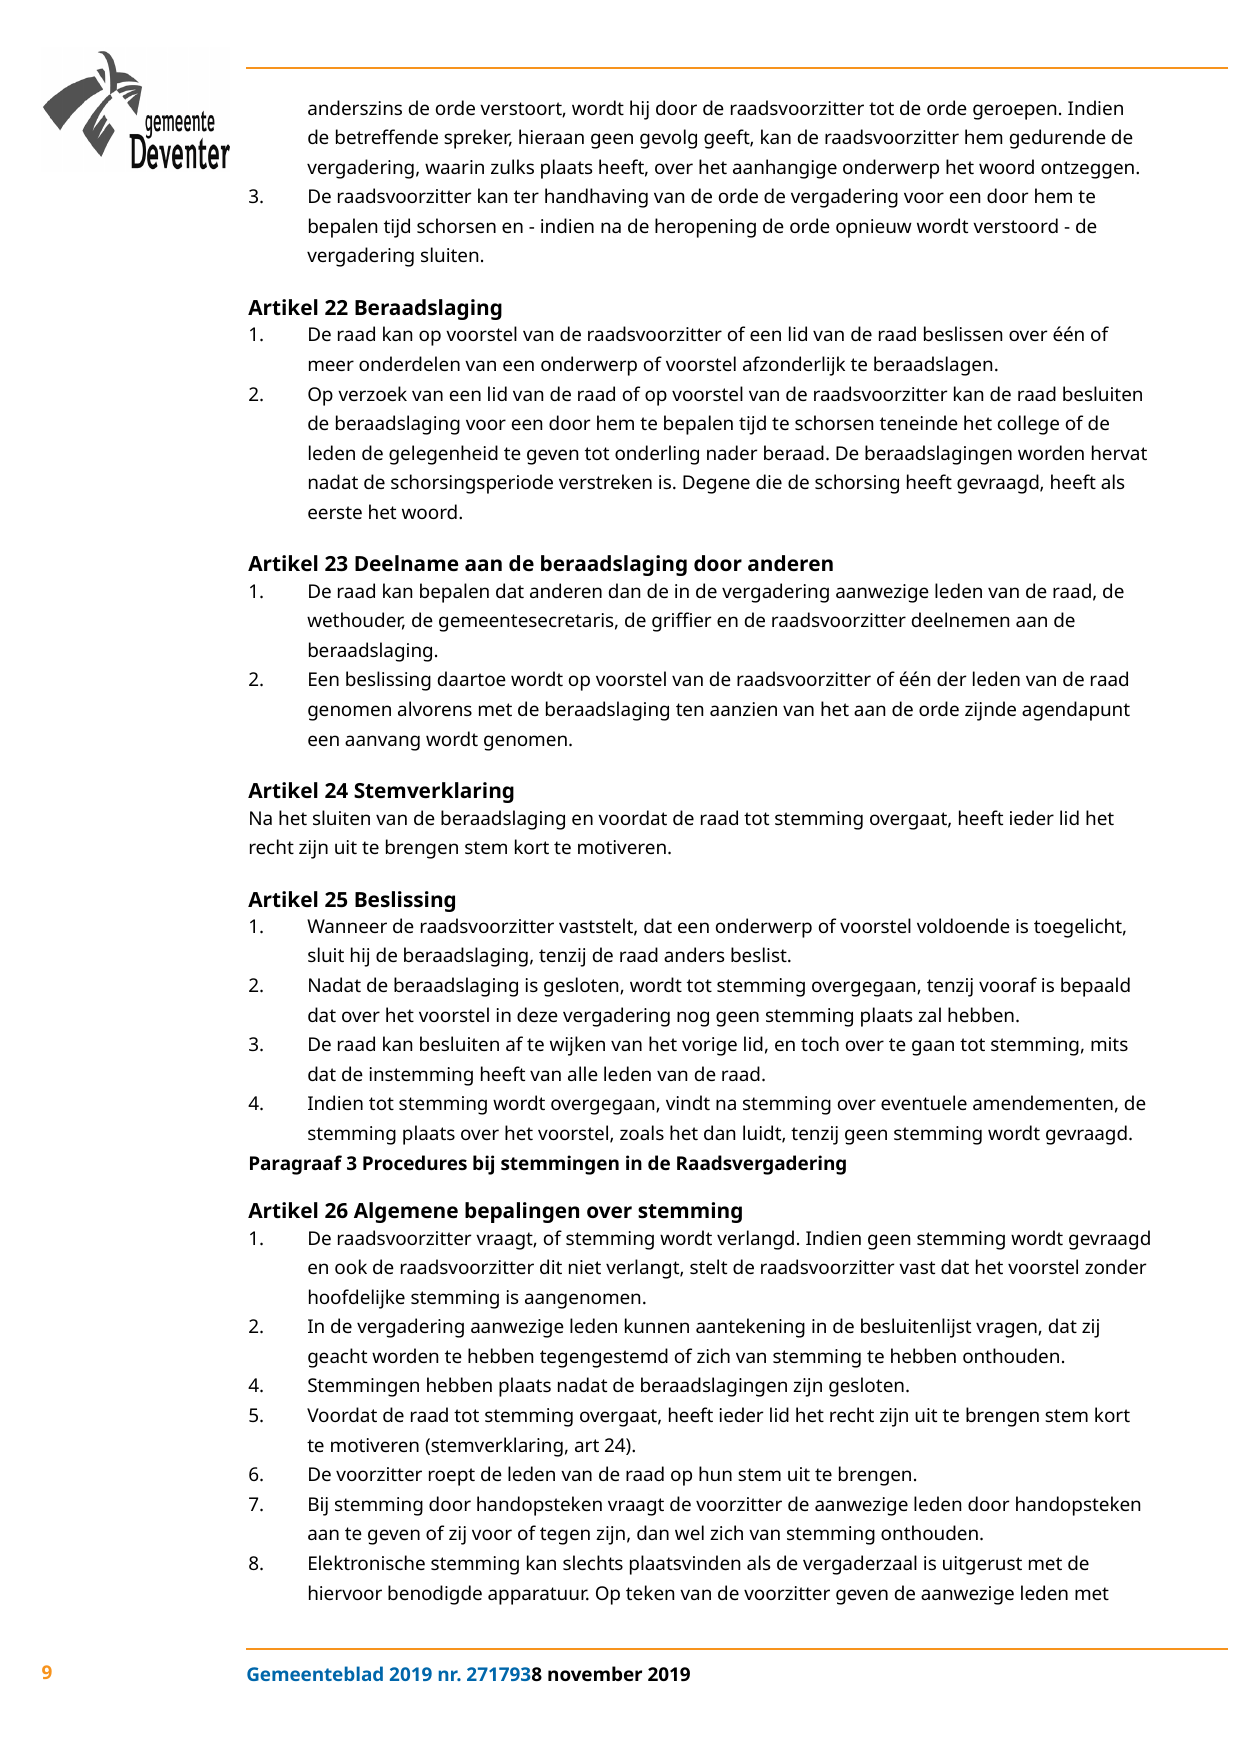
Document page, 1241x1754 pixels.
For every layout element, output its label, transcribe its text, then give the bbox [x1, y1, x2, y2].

list In de vergadering aanwezige leden kunnen aantekening in de besluitenlijst vragen, dat zij geacht worden te hebben tegengestemd of zich van stemming te hebben onthouden. [248, 1313, 1152, 1369]
list De raad kan op voorstel van de raadsvoorzitter of een lid van de raad beslissen over één of meer onderdelen van een onderwerp of voorstel afzonderlijk te beraadslagen. [248, 322, 1152, 377]
text Artikel 24 Stemverklaring [248, 776, 1152, 805]
picture [41, 47, 231, 172]
text Artikel 23 Deelname aan de beraadslaging door anderen [248, 549, 1152, 578]
list De voorzitter roept de leden van de raad op hun stem uit te brengen. [248, 1461, 1152, 1487]
list Op verzoek van een lid van de raad of op voorstel van de raadsvoorzitter kan de raad besluiten de beraadslaging voor een door hem te bepalen tijd te schorsen teneinde het college of de leden de gelegenheid te geven tot onderling nader beraad. De beraadslagingen worden hervat nadat de schorsingsperiode verstreken is. Degene die de schorsing heeft gevraagd, heeft als eerste het woord. [248, 381, 1152, 525]
list De raadsvoorzitter kan ter handhaving van de orde de vergadering voor een door hem te bepalen tijd schorsen en - indien na de heropening de orde opnieuw wordt verstoord - de vergadering sluiten. [248, 183, 1152, 268]
text Artikel 25 Beslissing [248, 885, 1152, 913]
list Bij stemming door handopsteken vraagt de voorzitter de aanwezige leden door handopsteken aan te geven of zij voor of tegen zijn, dan wel zich van stemming onthouden. [248, 1491, 1152, 1546]
text Artikel 22 Beraadslaging [248, 293, 1152, 322]
list Indien tot stemming wordt overgegaan, vindt na stemming over eventuele amendementen, de stemming plaats over het voorstel, zoals het dan luidt, tenzij geen stemming wordt gevraagd. [248, 1091, 1152, 1146]
text Paragraaf 3 Procedures bij stemmingen in de Raadsvergadering [248, 1150, 1152, 1176]
list Nadat de beraadslaging is gesloten, wordt tot stemming overgegaan, tenzij vooraf is bepaald dat over het voorstel in deze vergadering nog geen stemming plaats zal hebben. [248, 972, 1152, 1028]
list anderszins de orde verstoort, wordt hij door de raadsvoorzitter tot de orde geroepen. Indien de betreffende spreker, hieraan geen gevolg geeft, kan de raadsvoorzitter hem gedurende de vergadering, waarin zulks plaats heeft, over het aanhangige onderwerp het woord ontzeggen. [248, 95, 1152, 180]
list Voordat de raad tot stemming overgaat, heeft ieder lid het recht zijn uit te brengen stem kort te motiveren (stemverklaring, art 24). [248, 1402, 1152, 1458]
list Wanneer de raadsvoorzitter vaststelt, dat een onderwerp of voorstel voldoende is toegelicht, sluit hij de beraadslaging, tenzij de raad anders beslist. [248, 913, 1152, 968]
list De raadsvoorzitter vraagt, of stemming wordt verlangd. Indien geen stemming wordt gevraagd en ook de raadsvoorzitter dit niet verlangt, stelt de raadsvoorzitter vast dat het voorstel zonder hoofdelijke stemming is aangenomen. [248, 1225, 1152, 1310]
list De raad kan bepalen dat anderen dan de in de vergadering aanwezige leden van de raad, de wethouder, de gemeentesecretaris, de griffier en de raadsvoorzitter deelnemen aan de beraadslaging. [248, 578, 1152, 663]
text Na het sluiten van de beraadslaging en voordat de raad tot stemming overgaat, heeft ieder lid het recht zijn uit te brengen stem kort te motiveren. [248, 805, 1152, 860]
list Elektronische stemming kan slechts plaatsvinden als de vergaderzaal is uitgerust met de hiervoor benodigde apparatuur. Op teken van de voorzitter geven de aanwezige leden met [248, 1550, 1152, 1606]
list Een beslissing daartoe wordt op voorstel van de raadsvoorzitter of één der leden van de raad genomen alvorens met de beraadslaging ten aanzien van het aan de orde zijnde agendapunt een aanvang wordt genomen. [248, 667, 1152, 752]
list De raad kan besluiten af te wijken van het vorige lid, en toch over te gaan tot stemming, mits dat de instemming heeft van alle leden van de raad. [248, 1031, 1152, 1087]
text Artikel 26 Algemene bepalingen over stemming [248, 1196, 1152, 1225]
list Stemmingen hebben plaats nadat de beraadslagingen zijn gesloten. [248, 1373, 1152, 1398]
